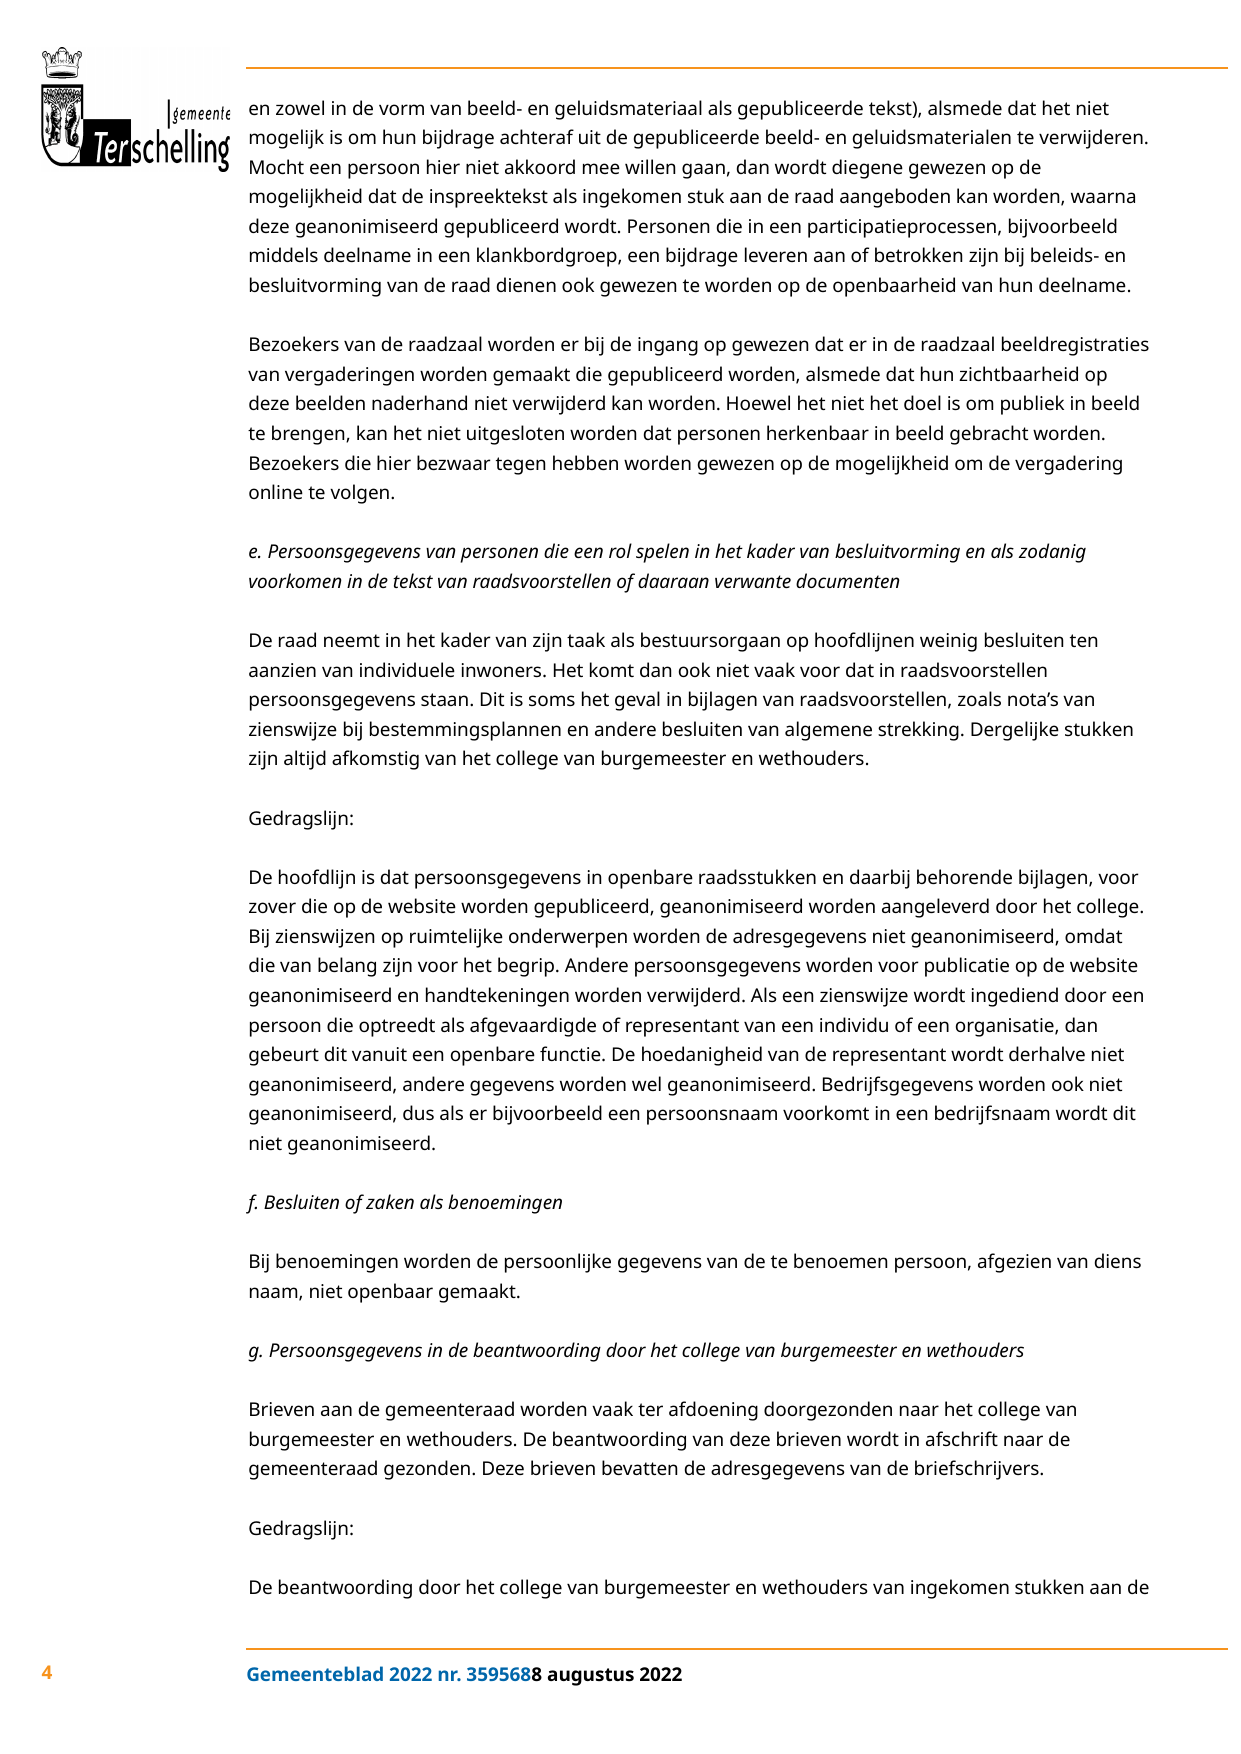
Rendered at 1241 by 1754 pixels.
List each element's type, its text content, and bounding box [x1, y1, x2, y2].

text De hoofdlijn is dat persoonsgegevens in openbare raadsstukken en daarbij behorende bijlagen, voor zover die op de website worden gepubliceerd, geanonimiseerd worden aangeleverd door het college. Bij zienswijzen op ruimtelijke onderwerpen worden de adresgegevens niet geanonimiseerd, omdat die van belang zijn voor het begrip. Andere persoonsgegevens worden voor publicatie op de website geanonimiseerd en handtekeningen worden verwijderd. Als een zienswijze wordt ingediend door een persoon die optreedt als afgevaardigde of representant van een individu of een organisatie, dan gebeurt dit vanuit een openbare functie. De hoedanigheid van de representant wordt derhalve niet geanonimiseerd, andere gegevens worden wel geanonimiseerd. Bedrijfsgegevens worden ook niet geanonimiseerd, dus als er bijvoorbeeld een persoonsnaam voorkomt in een bedrijfsnaam wordt dit niet geanonimiseerd. [248, 864, 1152, 1156]
text f. Besluiten of zaken als benoemingen [248, 1189, 1152, 1215]
text g. Persoonsgegevens in de beantwoording door het college van burgemeester en wethouders [248, 1337, 1152, 1363]
text Bezoekers van de raadzaal worden er bij de ingang op gewezen dat er in de raadzaal beeldregistraties van vergaderingen worden gemaakt die gepubliceerd worden, alsmede dat hun zichtbaarheid op deze beelden naderhand niet verwijderd kan worden. Hoewel het niet het doel is om publiek in beeld te brengen, kan het niet uitgesloten worden dat personen herkenbaar in beeld gebracht worden. Bezoekers die hier bezwaar tegen hebben worden gewezen op de mogelijkheid om de vergadering online te volgen. [248, 331, 1152, 505]
text Bij benoemingen worden de persoonlijke gegevens van de te benoemen persoon, afgezien van diens naam, niet openbaar gemaakt. [248, 1248, 1152, 1304]
text e. Persoonsgegevens van personen die een rol spelen in het kader van besluitvorming en als zodanig voorkomen in de tekst van raadsvoorstellen of daaraan verwante documenten [248, 538, 1152, 594]
text en zowel in de vorm van beeld- en geluidsmateriaal als gepubliceerde tekst), alsmede dat het niet mogelijk is om hun bijdrage achteraf uit de gepubliceerde beeld- en geluidsmaterialen te verwijderen. Mocht een persoon hier niet akkoord mee willen gaan, dan wordt diegene gewezen op de mogelijkheid dat de inspreektekst als ingekomen stuk aan de raad aangeboden kan worden, waarna deze geanonimiseerd gepubliceerd wordt. Personen die in een participatieprocessen, bijvoorbeeld middels deelname in een klankbordgroep, een bijdrage leveren aan of betrokken zijn bij beleids- en besluitvorming van de raad dienen ook gewezen te worden op de openbaarheid van hun deelname. [248, 95, 1152, 298]
picture [41, 47, 231, 172]
text De beantwoording door het college van burgemeester en wethouders van ingekomen stukken aan de [248, 1574, 1152, 1600]
text Gedragslijn: [248, 805, 1152, 831]
text De raad neemt in het kader van zijn taak als bestuursorgaan op hoofdlijnen weinig besluiten ten aanzien van individuele inwoners. Het komt dan ook niet vaak voor dat in raadsvoorstellen persoonsgegevens staan. Dit is soms het geval in bijlagen van raadsvoorstellen, zoals nota’s van zienswijze bij bestemmingsplannen en andere besluiten van algemene strekking. Dergelijke stukken zijn altijd afkomstig van het college van burgemeester en wethouders. [248, 627, 1152, 771]
text Gedragslijn: [248, 1515, 1152, 1541]
text Brieven aan de gemeenteraad worden vaak ter afdoening doorgezonden naar het college van burgemeester en wethouders. De beantwoording van deze brieven wordt in afschrift naar de gemeenteraad gezonden. Deze brieven bevatten de adresgegevens van de briefschrijvers. [248, 1396, 1152, 1481]
